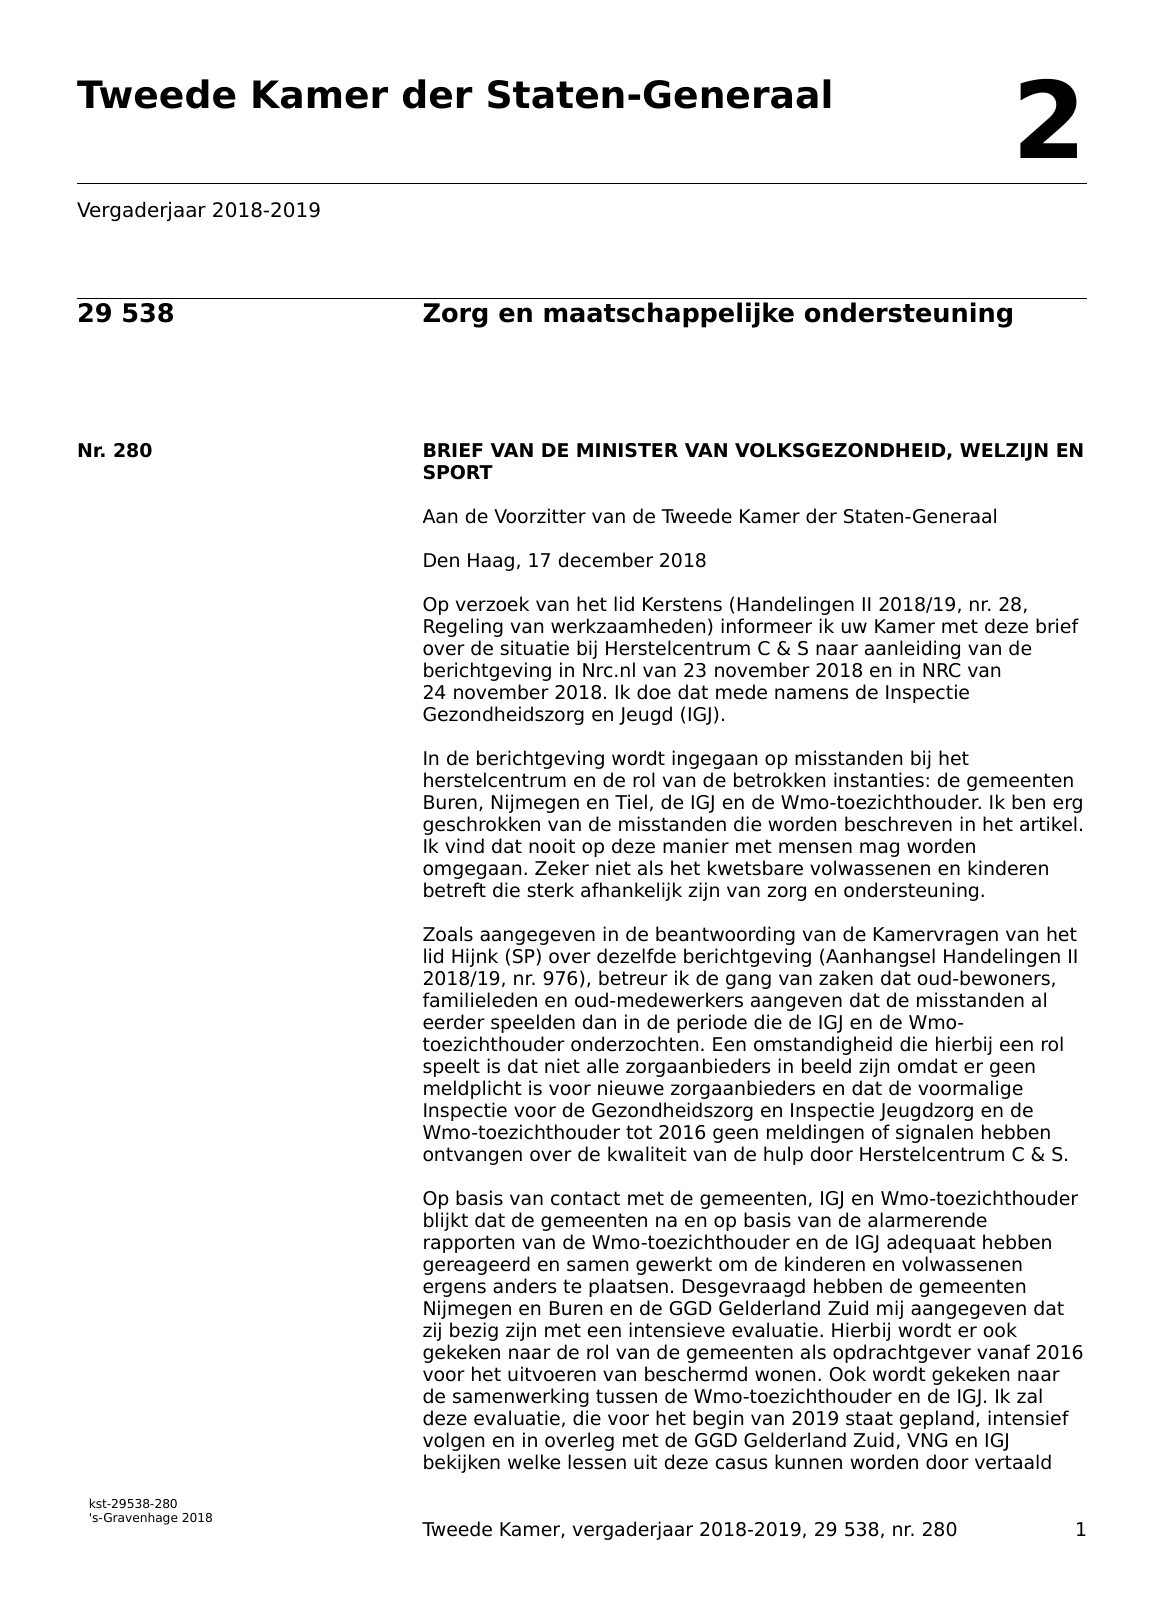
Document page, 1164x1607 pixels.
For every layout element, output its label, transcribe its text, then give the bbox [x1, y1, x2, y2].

text Aan de Voorzitter van de Tweede Kamer der Staten-Generaal [422, 506, 1087, 528]
text Zoals aangegeven in de beantwoording van de Kamervragen van het lid Hijnk (SP) over dezelfde berichtgeving (Aanhangsel Handelingen II 2018/19, nr. 976), betreur ik de gang van zaken dat oud-bewoners, familieleden en oud-medewerkers aangeven dat de misstanden al eerder speelden dan in de periode die de IGJ en de Wmo-toezichthouder onderzochten. Een omstandigheid die hierbij een rol speelt is dat niet alle zorgaanbieders in beeld zijn omdat er geen meldplicht is voor nieuwe zorgaanbieders en dat de voormalige Inspectie voor de Gezondheidszorg en Inspectie Jeugdzorg en de Wmo-toezichthouder tot 2016 geen meldingen of signalen hebben ontvangen over de kwaliteit van de hulp door Herstelcentrum C & S. [422, 924, 1087, 1166]
text In de berichtgeving wordt ingegaan op misstanden bij het herstelcentrum en de rol van de betrokken instanties: de gemeenten Buren, Nijmegen en Tiel, de IGJ en de Wmo-toezichthouder. Ik ben erg geschrokken van de misstanden die worden beschreven in het artikel. Ik vind dat nooit op deze manier met mensen mag worden omgegaan. Zeker niet als het kwetsbare volwassenen en kinderen betreft die sterk afhankelijk zijn van zorg en ondersteuning. [422, 748, 1087, 902]
table_cell Vergaderjaar 2018-2019 [77, 184, 1087, 298]
text Den Haag, 17 december 2018 [422, 550, 1087, 572]
subtitle Nr. 280 BRIEF VAN DE MINISTER VAN VOLKSGEZONDHEID, WELZIJN EN SPORT [77, 440, 1087, 484]
table_header 2 [886, 59, 1087, 183]
text Op basis van contact met de gemeenten, IGJ en Wmo-toezichthouder blijkt dat de gemeenten na en op basis van de alarmerende rapporten van de Wmo-toezichthouder en de IGJ adequaat hebben gereageerd en samen gewerkt om de kinderen en volwassenen ergens anders te plaatsen. Desgevraagd hebben de gemeenten Nijmegen en Buren en de GGD Gelderland Zuid mij aangegeven dat zij bezig zijn met een intensieve evaluatie. Hierbij wordt er ook gekeken naar de rol van de gemeenten als opdrachtgever vanaf 2016 voor het uitvoeren van beschermd wonen. Ook wordt gekeken naar de samenwerking tussen de Wmo-toezichthouder en de IGJ. Ik zal deze evaluatie, die voor het begin van 2019 staat gepland, intensief volgen en in overleg met de GGD Gelderland Zuid, VNG en IGJ bekijken welke lessen uit deze casus kunnen worden door vertaald [422, 1188, 1087, 1474]
subtitle 29 538 Zorg en maatschappelijke ondersteuning [77, 299, 1087, 329]
text 's-Gravenhage 2018 [88, 1511, 323, 1525]
text kst-29538-280 [88, 1497, 323, 1511]
text Op verzoek van het lid Kerstens (Handelingen II 2018/19, nr. 28, Regeling van werkzaamheden) informeer ik uw Kamer met deze brief over de situatie bij Herstelcentrum C & S naar aanleiding van de berichtgeving in Nrc.nl van 23 november 2018 en in NRC van 24 november 2018. Ik doe dat mede namens de Inspectie Gezondheidszorg en Jeugd (IGJ). [422, 594, 1087, 726]
table_header Tweede Kamer der Staten-Generaal [77, 59, 886, 183]
